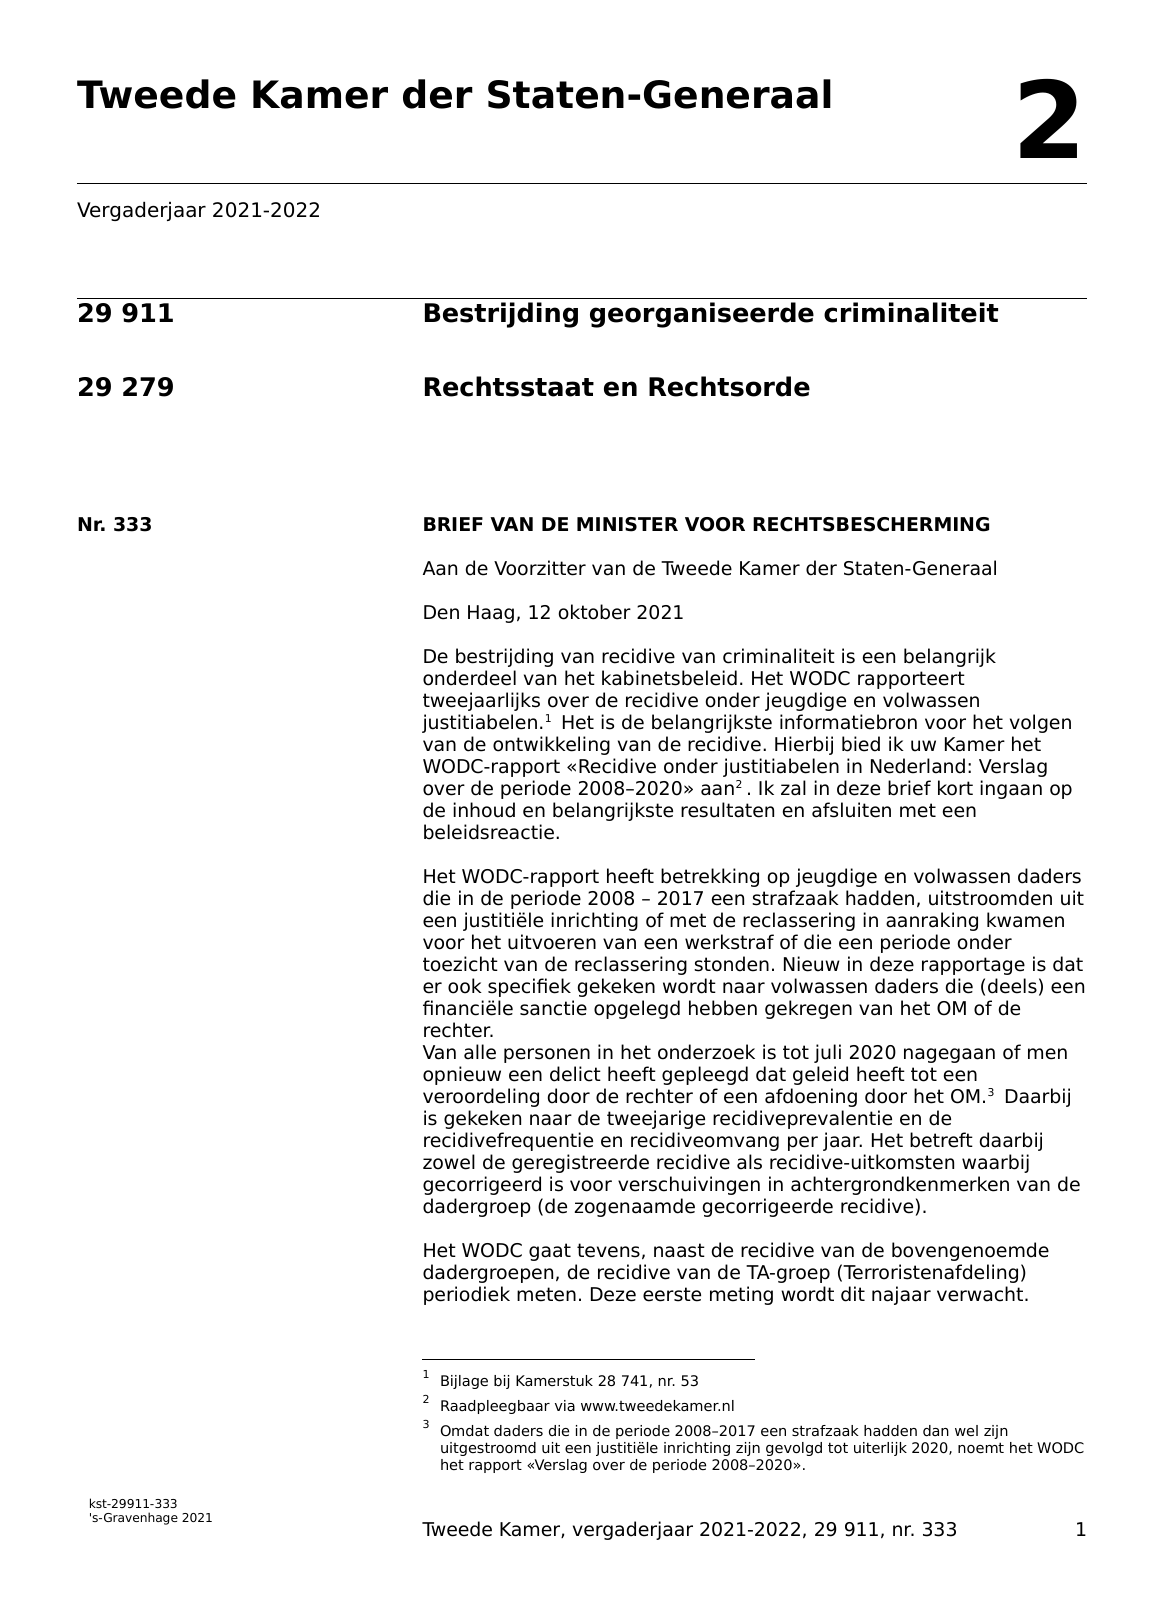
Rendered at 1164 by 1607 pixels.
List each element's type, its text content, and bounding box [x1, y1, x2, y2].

text Omdat daders die in de periode 2008–2017 een strafzaak hadden dan wel zijn uitgestroomd uit een justitiële inrichting zijn gevolgd tot uiterlijk 2020, noemt het WODC het rapport «Verslag over de periode 2008–2020». [422, 1418, 1087, 1474]
subtitle Nr. 333 BRIEF VAN DE MINISTER VOOR RECHTSBESCHERMING [77, 514, 1087, 536]
table_cell Vergaderjaar 2021-2022 [77, 184, 1087, 298]
text kst-29911-333 [88, 1497, 323, 1511]
text 's-Gravenhage 2021 [88, 1511, 323, 1525]
text Het WODC gaat tevens, naast de recidive van de bovengenoemde dadergroepen, de recidive van de TA-groep (Terroristenafdeling) periodiek meten. Deze eerste meting wordt dit najaar verwacht. [422, 1240, 1087, 1306]
subtitle 29 911 Bestrijding georganiseerde criminaliteit [77, 299, 1087, 329]
table_header Tweede Kamer der Staten-Generaal [77, 59, 886, 183]
text De bestrijding van recidive van criminaliteit is een belangrijk onderdeel van het kabinetsbeleid. Het WODC rapporteert tweejaarlijks over de recidive onder jeugdige en volwassen justitiabelen. Het is de belangrijkste informatiebron voor het volgen van de ontwikkeling van de recidive. Hierbij bied ik uw Kamer het WODC-rapport «Recidive onder justitiabelen in Nederland: Verslag over de periode 2008–2020» aan. Ik zal in deze brief kort ingaan op de inhoud en belangrijkste resultaten en afsluiten met een beleidsreactie. [422, 646, 1087, 844]
text Van alle personen in het onderzoek is tot juli 2020 nagegaan of men opnieuw een delict heeft gepleegd dat geleid heeft tot een veroordeling door de rechter of een afdoening door het OM. Daarbij is gekeken naar de tweejarige recidiveprevalentie en de recidivefrequentie en recidiveomvang per jaar. Het betreft daarbij zowel de geregistreerde recidive als recidive-uitkomsten waarbij gecorrigeerd is voor verschuivingen in achtergrondkenmerken van de dadergroep (de zogenaamde gecorrigeerde recidive). [422, 1042, 1087, 1218]
text Den Haag, 12 oktober 2021 [422, 602, 1087, 624]
table_header 2 [886, 59, 1087, 183]
text Aan de Voorzitter van de Tweede Kamer der Staten-Generaal [422, 558, 1087, 580]
subtitle 29 279 Rechtsstaat en Rechtsorde [77, 373, 1087, 403]
text Het WODC-rapport heeft betrekking op jeugdige en volwassen daders die in de periode 2008 – 2017 een strafzaak hadden, uitstroomden uit een justitiële inrichting of met de reclassering in aanraking kwamen voor het uitvoeren van een werkstraf of die een periode onder toezicht van de reclassering stonden. Nieuw in deze rapportage is dat er ook specifiek gekeken wordt naar volwassen daders die (deels) een financiële sanctie opgelegd hebben gekregen van het OM of de rechter. [422, 866, 1087, 1042]
text Raadpleegbaar via www.tweedekamer.nl [422, 1393, 1087, 1416]
text Bijlage bij Kamerstuk 28 741, nr. 53 [422, 1368, 1087, 1391]
